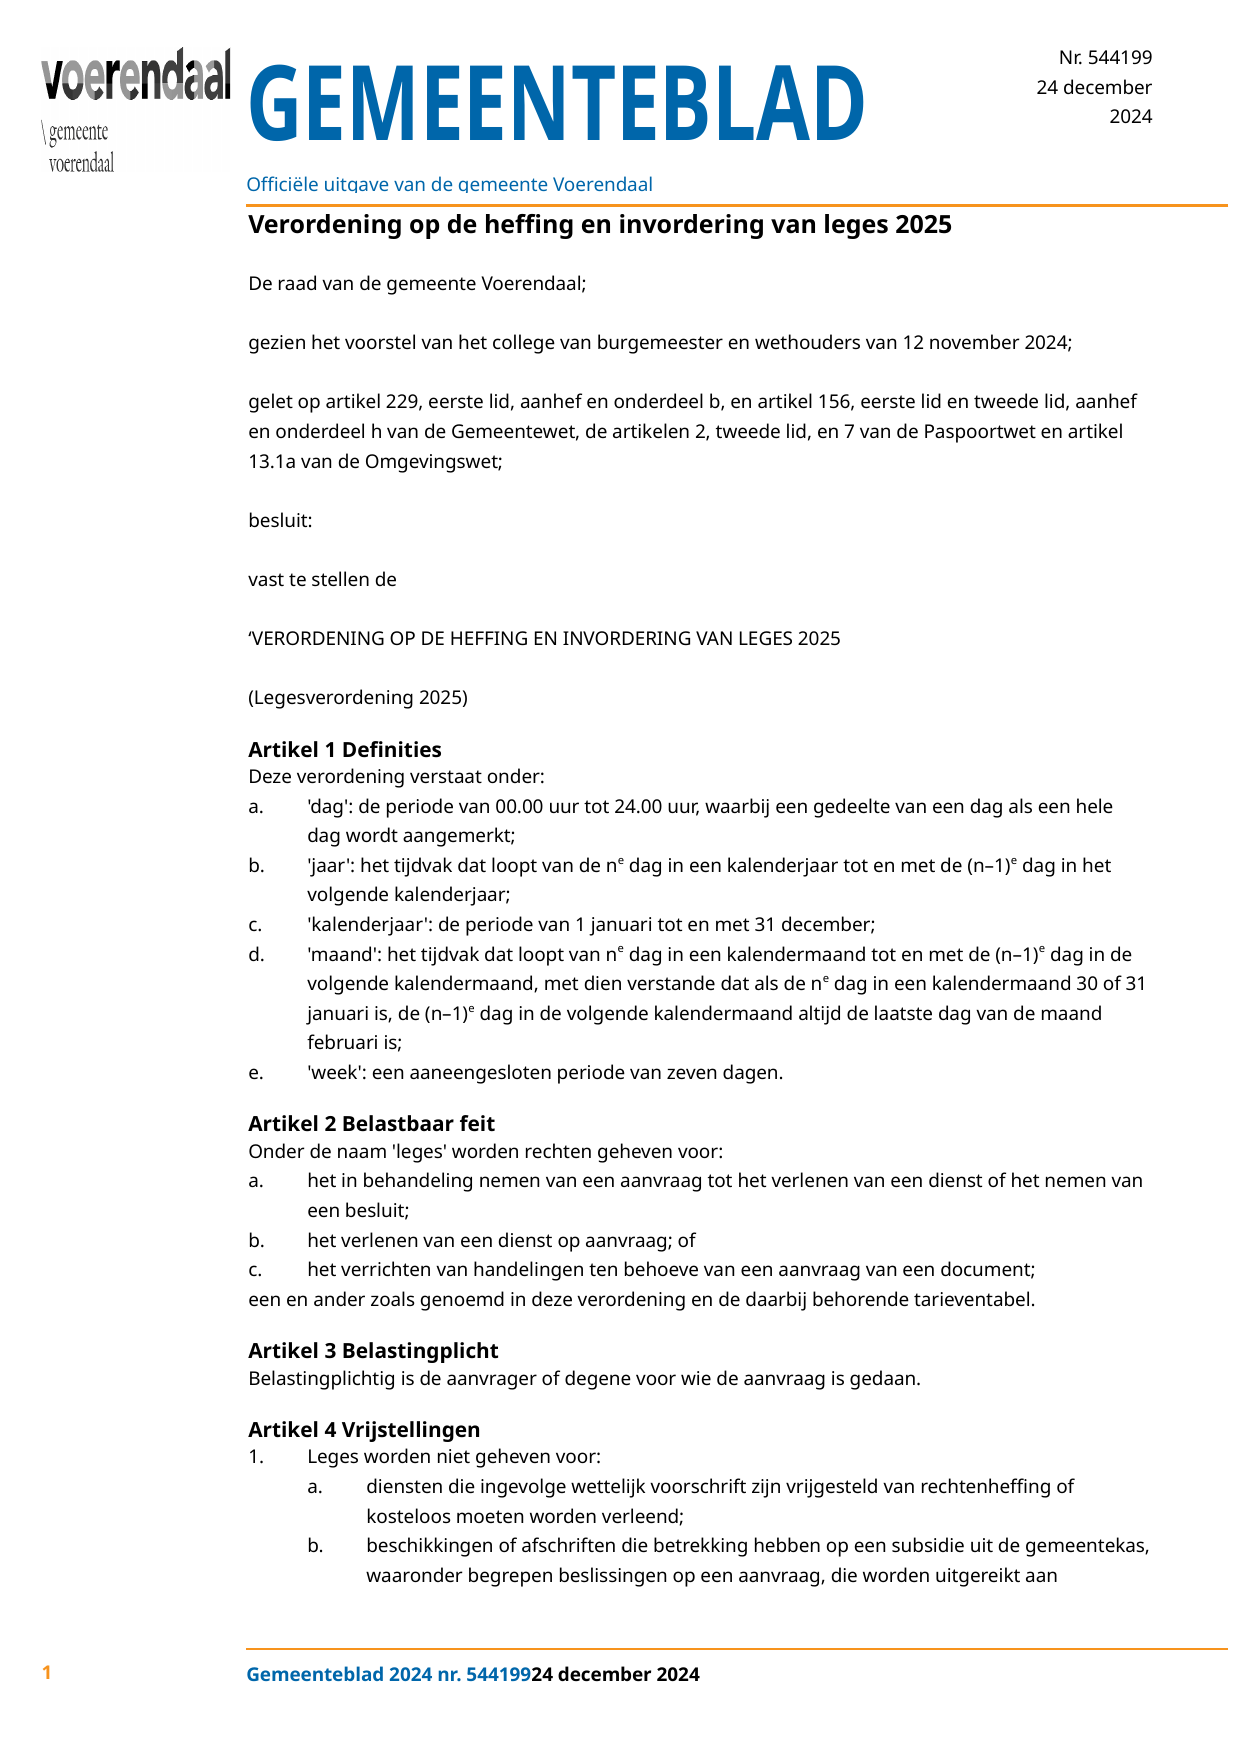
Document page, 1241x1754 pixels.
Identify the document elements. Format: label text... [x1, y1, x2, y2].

text ‘VERORDENING OP DE HEFFING EN INVORDERING VAN LEGES 2025 [248, 625, 1152, 651]
list beschikkingen of afschriften die betrekking hebben op een subsidie uit de gemeentekas, waaronder begrepen beslissingen op een aanvraag, die worden uitgereikt aan [307, 1532, 1152, 1588]
list het verlenen van een dienst op aanvraag; of [248, 1227, 1152, 1252]
list het verrichten van handelingen ten behoeve van een aanvraag van een document; [248, 1256, 1152, 1282]
text Artikel 1 Definities [248, 735, 1152, 763]
text gezien het voorstel van het college van burgemeester en wethouders van 12 november 2024; [248, 329, 1152, 355]
list 'jaar': het tijdvak dat loopt van de ne dag in een kalenderjaar tot en met de (n–1)e dag in het volgende kalenderjaar; [248, 852, 1152, 907]
list 'kalenderjaar': de periode van 1 januari tot en met 31 december; [248, 911, 1152, 937]
list het in behandeling nemen van een aanvraag tot het verlenen van een dienst of het nemen van een besluit; [248, 1168, 1152, 1223]
text besluit: [248, 507, 1152, 533]
text Deze verordening verstaat onder: [248, 763, 1152, 789]
list 'maand': het tijdvak dat loopt van ne dag in een kalendermaand tot en met de (n–1)e dag in de volgende kalendermaand, met dien verstande dat als de ne dag in een kalendermaand 30 of 31 januari is, de (n–1)e dag in de volgende kalendermaand altijd de laatste dag van de maand februari is; [248, 941, 1152, 1055]
list 'dag': de periode van 00.00 uur tot 24.00 uur, waarbij een gedeelte van een dag als een hele dag wordt aangemerkt; [248, 793, 1152, 848]
text Onder de naam 'leges' worden rechten geheven voor: [248, 1138, 1152, 1164]
text Artikel 4 Vrijstellingen [248, 1415, 1152, 1444]
text gelet op artikel 229, eerste lid, aanhef en onderdeel b, en artikel 156, eerste lid en tweede lid, aanhef en onderdeel h van de Gemeentewet, de artikelen 2, tweede lid, en 7 van de Paspoortwet en artikel 13.1a van de Omgevingswet; [248, 389, 1152, 473]
list diensten die ingevolge wettelijk voorschrift zijn vrijgesteld van rechtenheffing of kosteloos moeten worden verleend; [307, 1473, 1152, 1528]
list 'week': een aaneengesloten periode van zeven dagen. [248, 1059, 1152, 1085]
text (Legesverordening 2025) [248, 684, 1152, 710]
text Artikel 2 Belastbaar feit [248, 1109, 1152, 1138]
text Artikel 3 Belastingplicht [248, 1336, 1152, 1365]
list Leges worden niet geheven voor: [248, 1444, 1152, 1469]
text De raad van de gemeente Voerendaal; [248, 270, 1152, 296]
text Belastingplichtig is de aanvrager of degene voor wie de aanvraag is gedaan. [248, 1365, 1152, 1391]
text vast te stellen de [248, 566, 1152, 592]
picture [41, 47, 231, 172]
text een en ander zoals genoemd in deze verordening en de daarbij behorende tarieventabel. [248, 1286, 1152, 1312]
text Verordening op de heffing en invordering van leges 2025 [248, 207, 1152, 241]
